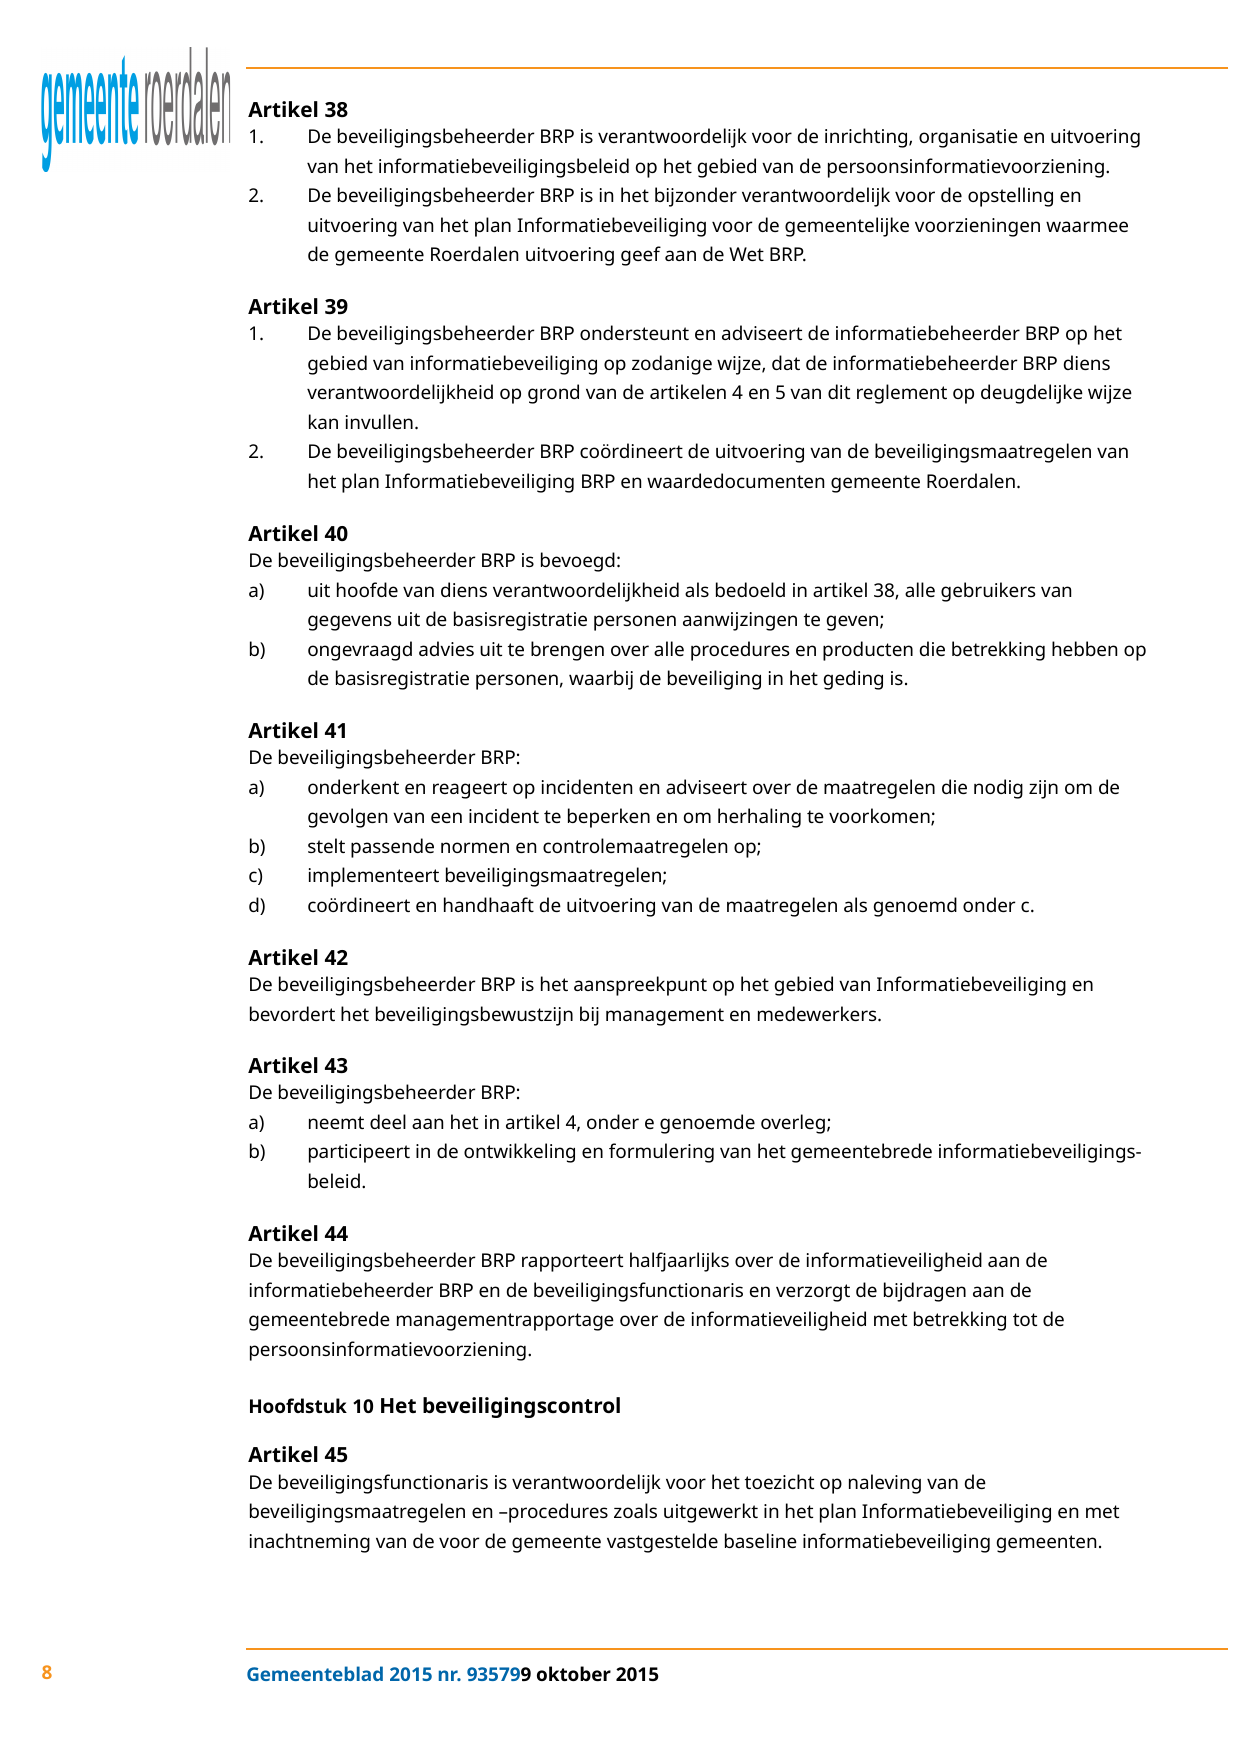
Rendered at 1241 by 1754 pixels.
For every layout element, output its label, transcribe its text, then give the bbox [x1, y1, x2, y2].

list neemt deel aan het in artikel 4, onder e genoemde overleg; [248, 1109, 1152, 1135]
text De beveiligingsbeheerder BRP is bevoegd: [248, 547, 1152, 573]
list De beveiligingsbeheerder BRP ondersteunt en adviseert de informatiebeheerder BRP op het gebied van informatiebeveiliging op zodanige wijze, dat de informatiebeheerder BRP diens verantwoordelijkheid op grond van de artikelen 4 en 5 van dit reglement op deugdelijke wijze kan invullen. [248, 320, 1152, 435]
text De beveiligingsfunctionaris is verantwoordelijk voor het toezicht op naleving van de beveiligingsmaatregelen en –procedures zoals uitgewerkt in het plan Informatiebeveiliging en met inachtneming van de voor de gemeente vastgestelde baseline informatiebeveiliging gemeenten. [248, 1469, 1152, 1554]
text Artikel 41 [248, 716, 1152, 744]
text De beveiligingsbeheerder BRP rapporteert halfjaarlijks over de informatieveiligheid aan de informatiebeheerder BRP en de beveiligingsfunctionaris en verzorgt de bijdragen aan de gemeentebrede managementrapportage over de informatieveiligheid met betrekking tot de persoonsinformatievoorziening. [248, 1247, 1152, 1362]
text Artikel 42 [248, 943, 1152, 971]
list De beveiligingsbeheerder BRP coördineert de uitvoering van de beveiligingsmaatregelen van het plan Informatiebeveiliging BRP en waardedocumenten gemeente Roerdalen. [248, 439, 1152, 494]
list coördineert en handhaaft de uitvoering van de maatregelen als genoemd onder c. [248, 892, 1152, 918]
text Artikel 44 [248, 1219, 1152, 1247]
list onderkent en reageert op incidenten en adviseert over de maatregelen die nodig zijn om de gevolgen van een incident te beperken en om herhaling te voorkomen; [248, 774, 1152, 829]
text De beveiligingsbeheerder BRP: [248, 1079, 1152, 1105]
text De beveiligingsbeheerder BRP: [248, 744, 1152, 770]
text Artikel 38 [248, 95, 1152, 123]
list De beveiligingsbeheerder BRP is verantwoordelijk voor de inrichting, organisatie en uitvoering van het informatiebeveiligingsbeleid op het gebied van de persoonsinformatievoorziening. [248, 123, 1152, 178]
text Artikel 45 [248, 1441, 1152, 1469]
list stelt passende normen en controlemaatregelen op; [248, 833, 1152, 859]
picture [41, 47, 231, 172]
text Artikel 43 [248, 1051, 1152, 1079]
text De beveiligingsbeheerder BRP is het aanspreekpunt op het gebied van Informatiebeveiliging en bevordert het beveiligingsbewustzijn bij management en medewerkers. [248, 971, 1152, 1026]
text Artikel 39 [248, 292, 1152, 320]
list uit hoofde van diens verantwoordelijkheid als bedoeld in artikel 38, alle gebruikers van gegevens uit de basisregistratie personen aanwijzingen te geven; [248, 577, 1152, 632]
list implementeert beveiligingsmaatregelen; [248, 863, 1152, 888]
text Hoofdstuk 10 Het beveiligingscontrol [248, 1391, 1152, 1420]
list participeert in de ontwikkeling en formulering van het gemeentebrede informatiebeveiligings-beleid. [248, 1139, 1152, 1194]
picture [41, 134, 48, 172]
list De beveiligingsbeheerder BRP is in het bijzonder verantwoordelijk voor de opstelling en uitvoering van het plan Informatiebeveiliging voor de gemeentelijke voorzieningen waarmee de gemeente Roerdalen uitvoering geef aan de Wet BRP. [248, 182, 1152, 267]
text Artikel 40 [248, 519, 1152, 547]
list ongevraagd advies uit te brengen over alle procedures en producten die betrekking hebben op de basisregistratie personen, waarbij de beveiliging in het geding is. [248, 636, 1152, 691]
